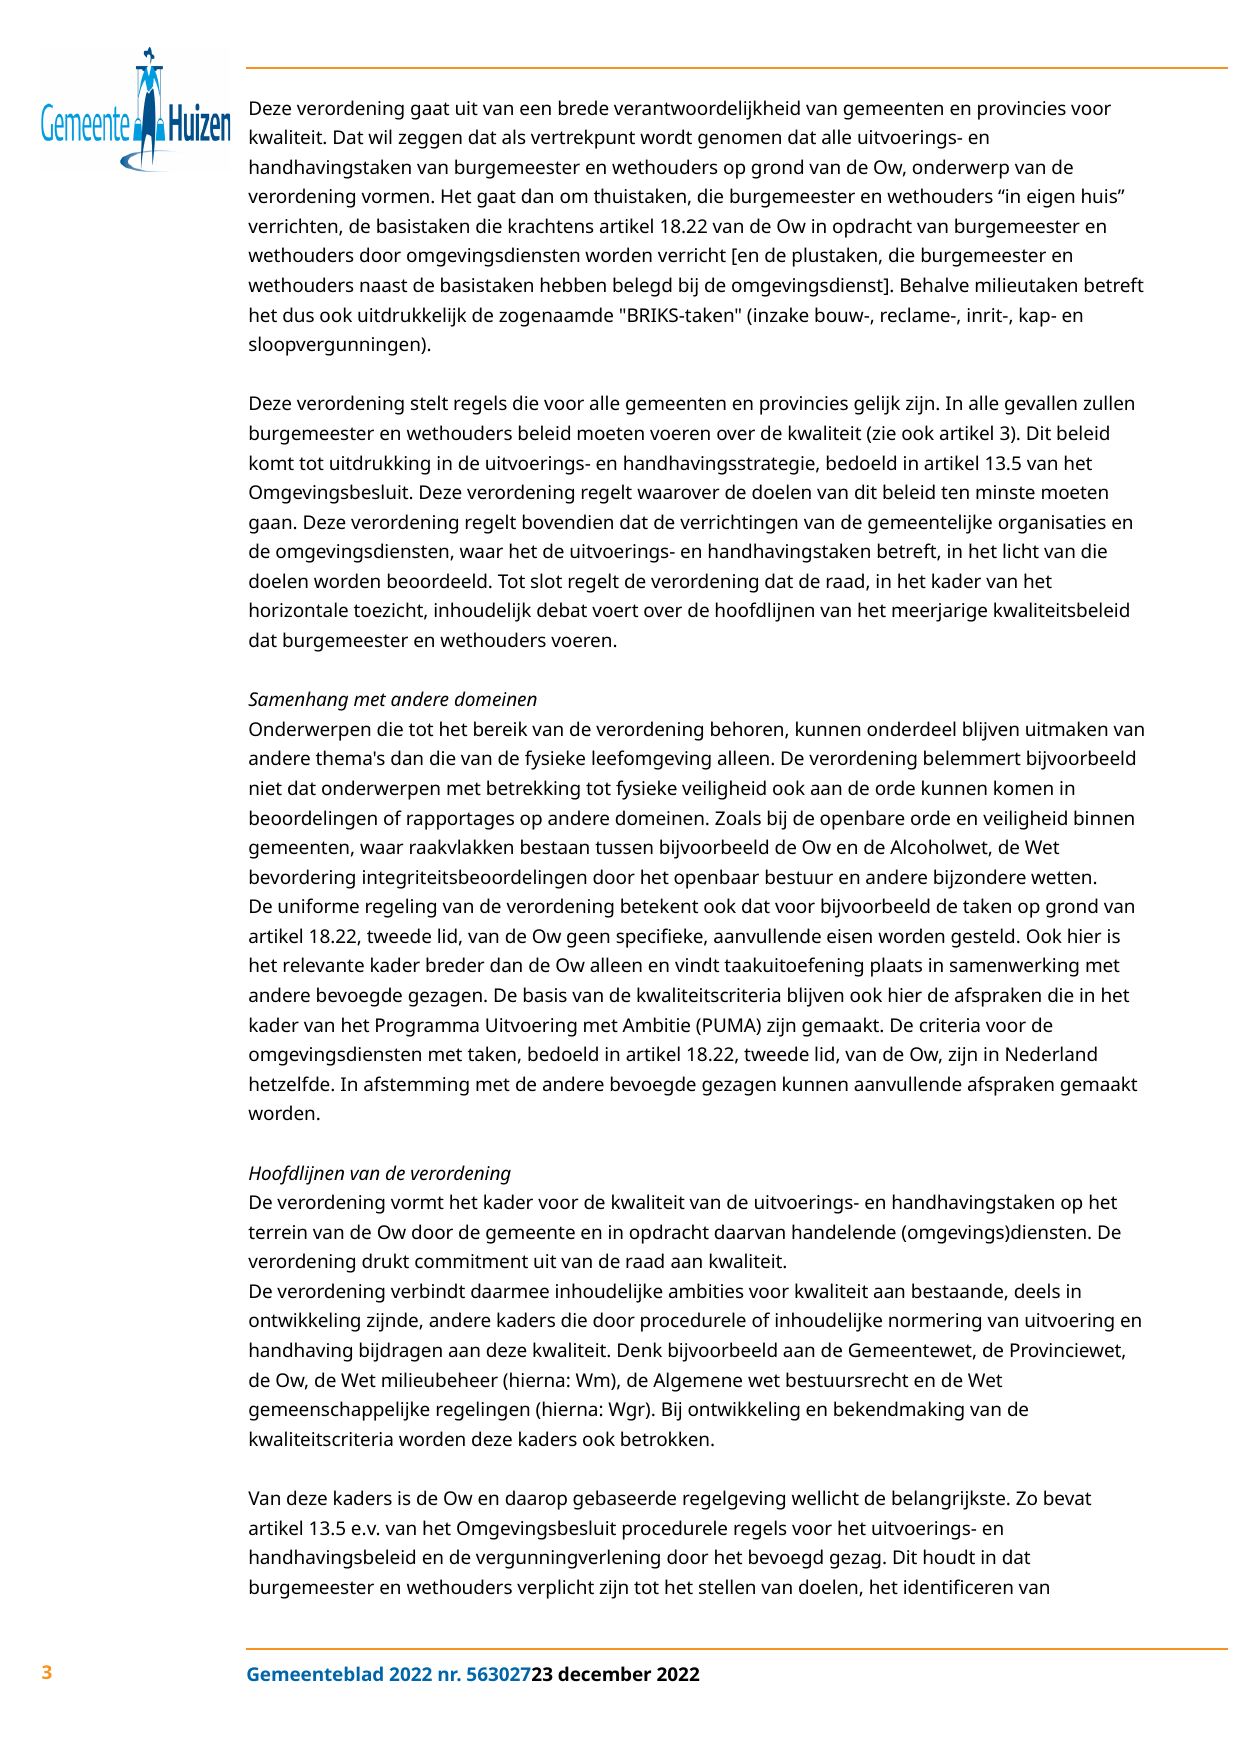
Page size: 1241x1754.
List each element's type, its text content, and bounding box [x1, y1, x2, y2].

text De verordening vormt het kader voor de kwaliteit van de uitvoerings- en handhavingstaken op het terrein van de Ow door de gemeente en in opdracht daarvan handelende (omgevings)diensten. De verordening drukt commitment uit van de raad aan kwaliteit. [248, 1189, 1152, 1274]
text Van deze kaders is de Ow en daarop gebaseerde regelgeving wellicht de belangrijkste. Zo bevat artikel 13.5 e.v. van het Omgevingsbesluit procedurele regels voor het uitvoerings- en handhavingsbeleid en de vergunningverlening door het bevoegd gezag. Dit houdt in dat burgemeester en wethouders verplicht zijn tot het stellen van doelen, het identificeren van [248, 1485, 1152, 1600]
text Deze verordening gaat uit van een brede verantwoordelijkheid van gemeenten en provincies voor kwaliteit. Dat wil zeggen dat als vertrekpunt wordt genomen dat alle uitvoerings- en handhavingstaken van burgemeester en wethouders op grond van de Ow, onderwerp van de verordening vormen. Het gaat dan om thuistaken, die burgemeester en wethouders “in eigen huis” verrichten, de basistaken die krachtens artikel 18.22 van de Ow in opdracht van burgemeester en wethouders door omgevingsdiensten worden verricht [en de plustaken, die burgemeester en wethouders naast de basistaken hebben belegd bij de omgevingsdienst]. Behalve milieutaken betreft het dus ook uitdrukkelijk de zogenaamde "BRIKS-taken" (inzake bouw-, reclame-, inrit-, kap- en sloopvergunningen). [248, 95, 1152, 357]
text Onderwerpen die tot het bereik van de verordening behoren, kunnen onderdeel blijven uitmaken van andere thema's dan die van de fysieke leefomgeving alleen. De verordening belemmert bijvoorbeeld niet dat onderwerpen met betrekking tot fysieke veiligheid ook aan de orde kunnen komen in beoordelingen of rapportages op andere domeinen. Zoals bij de openbare orde en veiligheid binnen gemeenten, waar raakvlakken bestaan tussen bijvoorbeeld de Ow en de Alcoholwet, de Wet bevordering integriteitsbeoordelingen door het openbaar bestuur en andere bijzondere wetten. [248, 716, 1152, 890]
text Deze verordening stelt regels die voor alle gemeenten en provincies gelijk zijn. In alle gevallen zullen burgemeester en wethouders beleid moeten voeren over de kwaliteit (zie ook artikel 3). Dit beleid komt tot uitdrukking in de uitvoerings- en handhavingsstrategie, bedoeld in artikel 13.5 van het Omgevingsbesluit. Deze verordening regelt waarover de doelen van dit beleid ten minste moeten gaan. Deze verordening regelt bovendien dat de verrichtingen van de gemeentelijke organisaties en de omgevingsdiensten, waar het de uitvoerings- en handhavingstaken betreft, in het licht van die doelen worden beoordeeld. Tot slot regelt de verordening dat de raad, in het kader van het horizontale toezicht, inhoudelijk debat voert over de hoofdlijnen van het meerjarige kwaliteitsbeleid dat burgemeester en wethouders voeren. [248, 391, 1152, 653]
text De uniforme regeling van de verordening betekent ook dat voor bijvoorbeeld de taken op grond van artikel 18.22, tweede lid, van de Ow geen specifieke, aanvullende eisen worden gesteld. Ook hier is het relevante kader breder dan de Ow alleen en vindt taakuitoefening plaats in samenwerking met andere bevoegde gezagen. De basis van de kwaliteitscriteria blijven ook hier de afspraken die in het kader van het Programma Uitvoering met Ambitie (PUMA) zijn gemaakt. De criteria voor de omgevingsdiensten met taken, bedoeld in artikel 18.22, tweede lid, van de Ow, zijn in Nederland hetzelfde. In afstemming met de andere bevoegde gezagen kunnen aanvullende afspraken gemaakt worden. [248, 893, 1152, 1126]
text De verordening verbindt daarmee inhoudelijke ambities voor kwaliteit aan bestaande, deels in ontwikkeling zijnde, andere kaders die door procedurele of inhoudelijke normering van uitvoering en handhaving bijdragen aan deze kwaliteit. Denk bijvoorbeeld aan de Gemeentewet, de Provinciewet, de Ow, de Wet milieubeheer (hierna: Wm), de Algemene wet bestuursrecht en de Wet gemeenschappelijke regelingen (hierna: Wgr). Bij ontwikkeling en bekendmaking van de kwaliteitscriteria worden deze kaders ook betrokken. [248, 1278, 1152, 1452]
text Hoofdlijnen van de verordening [248, 1160, 1152, 1186]
text Samenhang met andere domeinen [248, 686, 1152, 712]
picture [41, 47, 231, 172]
